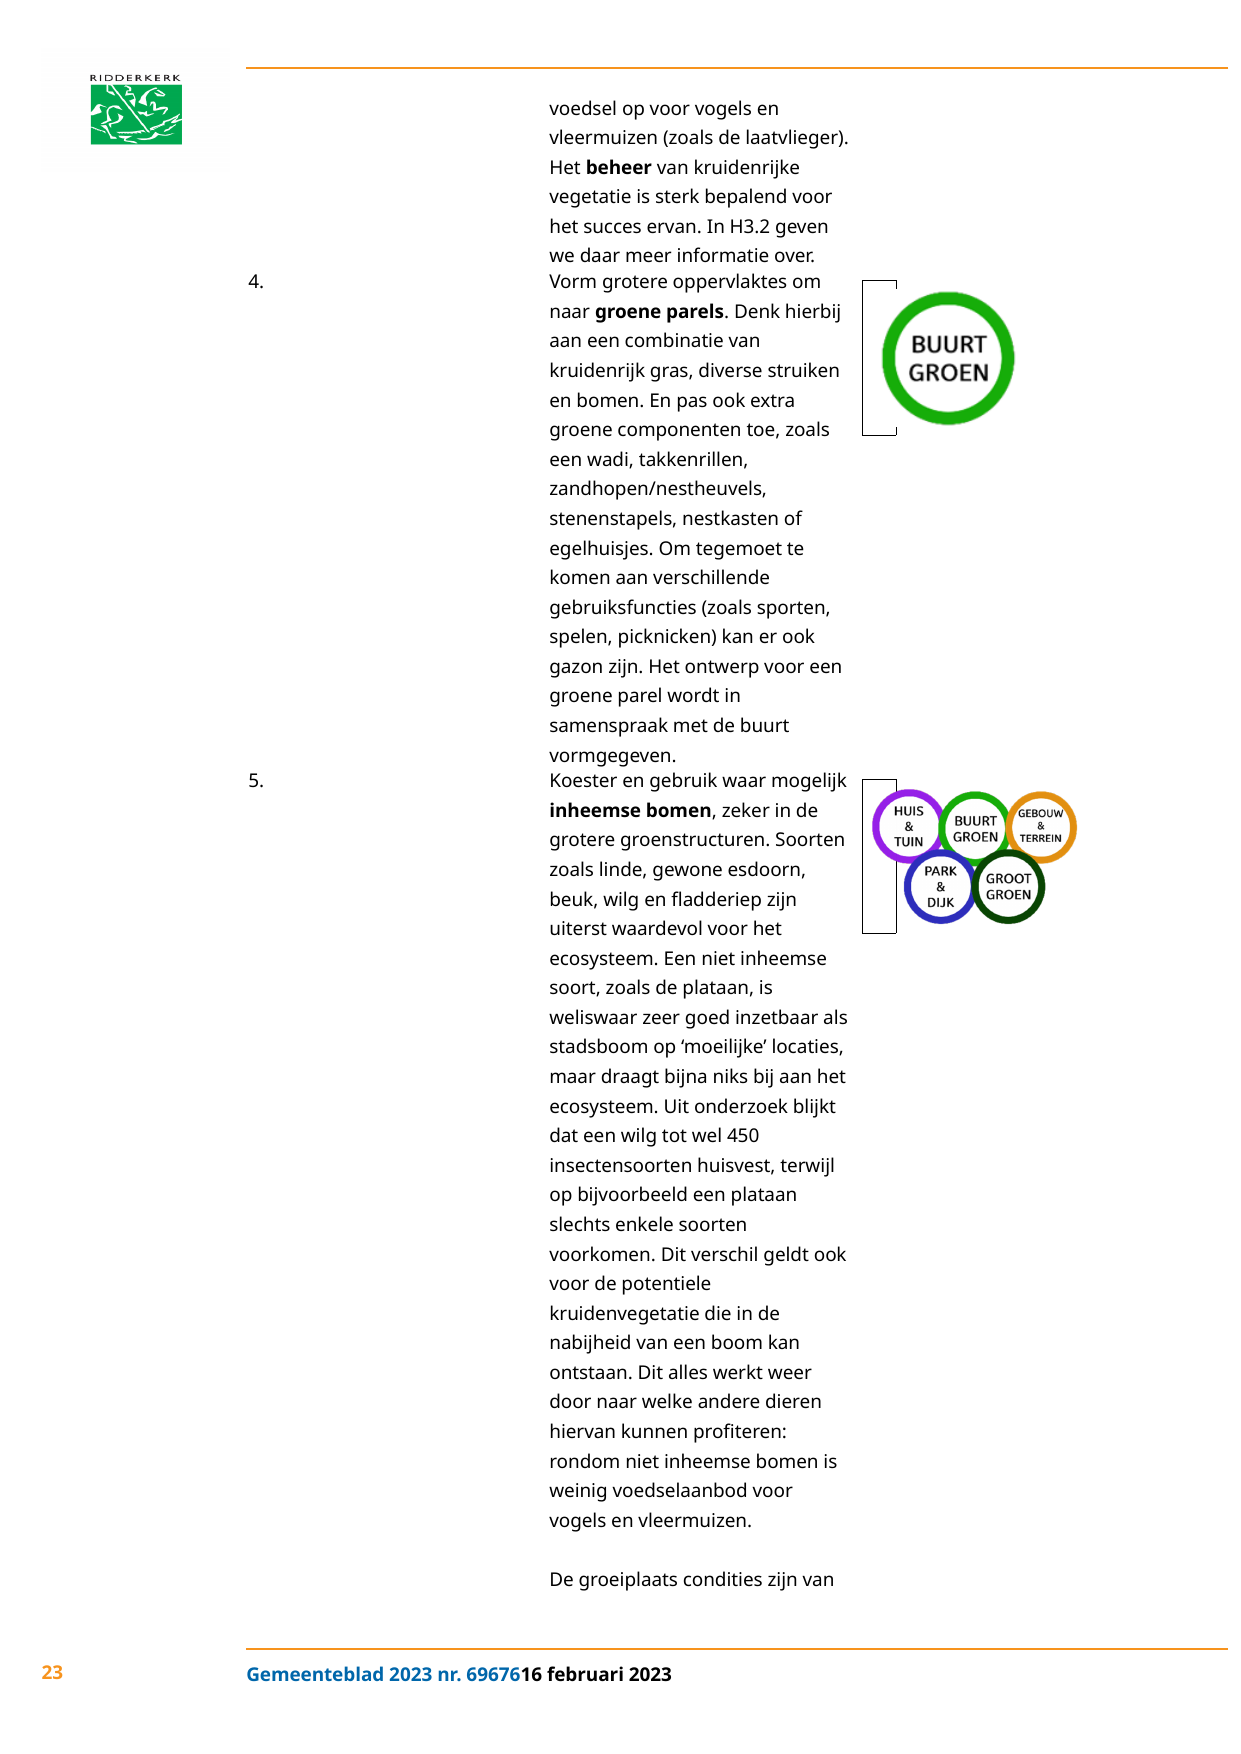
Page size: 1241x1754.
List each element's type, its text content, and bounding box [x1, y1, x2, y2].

table_cell [850, 768, 1152, 1592]
table_cell 5. [248, 768, 549, 1592]
table_cell voedsel op voor vogels en vleermuizen (zoals de laatvlieger). Het beheer van kruidenrijke vegetatie is sterk bepalend voor het succes ervan. In H3.2 geven we daar meer informatie over. [549, 95, 850, 268]
table_cell Vorm grotere oppervlaktes om naar groene parels. Denk hierbij aan een combinatie van kruidenrijk gras, diverse struiken en bomen. En pas ook extra groene componenten toe, zoals een wadi, takkenrillen, zandhopen/nestheuvels, stenenstapels, nestkasten of egelhuisjes. Om tegemoet te komen aan verschillende gebruiksfuncties (zoals sporten, spelen, picknicken) kan er ook gazon zijn. Het ontwerp voor een groene parel wordt in samenspraak met de buurt vormgegeven. [549, 269, 850, 767]
table_cell [850, 95, 1152, 268]
picture [871, 289, 1019, 427]
table_cell [850, 269, 1152, 767]
picture [871, 788, 1078, 925]
table_cell Koester en gebruik waar mogelijk inheemse bomen, zeker in de grotere groenstructuren. Soorten zoals linde, gewone esdoorn, beuk, wilg en fladderiep zijn uiterst waardevol voor het ecosysteem. Een niet inheemse soort, zoals de plataan, is weliswaar zeer goed inzetbaar als stadsboom op ‘moeilijke’ locaties, maar draagt bijna niks bij aan het ecosysteem. Uit onderzoek blijkt dat een wilg tot wel 450 insectensoorten huisvest, terwijl op bijvoorbeeld een plataan slechts enkele soorten voorkomen. Dit verschil geldt ook voor de potentiele kruidenvegetatie die in de nabijheid van een boom kan ontstaan. Dit alles werkt weer door naar welke andere dieren hiervan kunnen profiteren: rondom niet inheemse bomen is weinig voedselaanbod voor vogels en vleermuizen. De groeiplaats condities zijn van [549, 768, 850, 1592]
table_cell [248, 95, 549, 268]
table_cell 4. [248, 269, 549, 767]
picture [41, 47, 231, 172]
